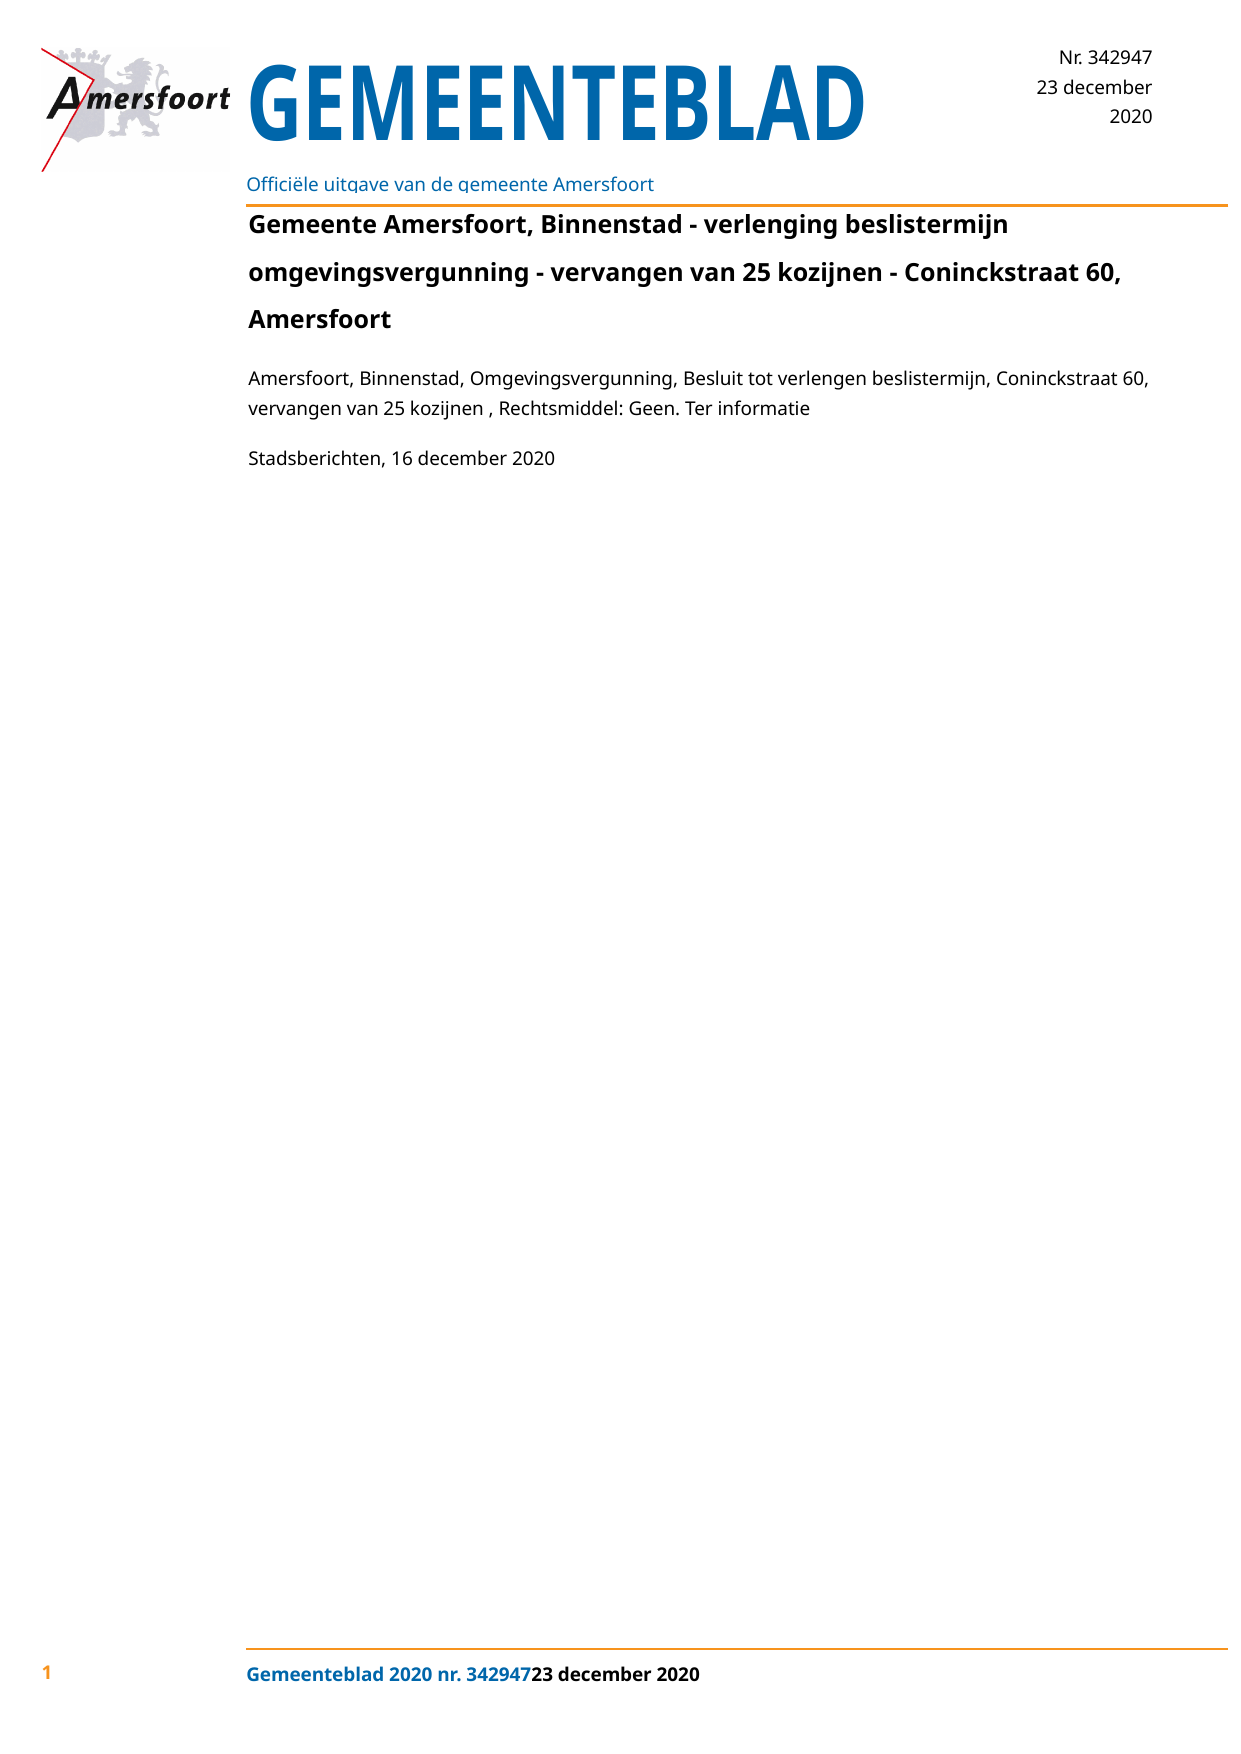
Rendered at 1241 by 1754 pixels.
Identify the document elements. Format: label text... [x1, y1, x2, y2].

text Amersfoort, Binnenstad, Omgevingsvergunning, Besluit tot verlengen beslistermijn, Coninckstraat 60, vervangen van 25 kozijnen , Rechtsmiddel: Geen. Ter informatie [248, 366, 1152, 421]
picture [41, 47, 231, 172]
text Gemeente Amersfoort, Binnenstad - verlenging beslistermijn omgevingsvergunning - vervangen van 25 kozijnen - Coninckstraat 60, Amersfoort [248, 207, 1152, 336]
text Stadsberichten, 16 december 2020 [248, 446, 1152, 471]
